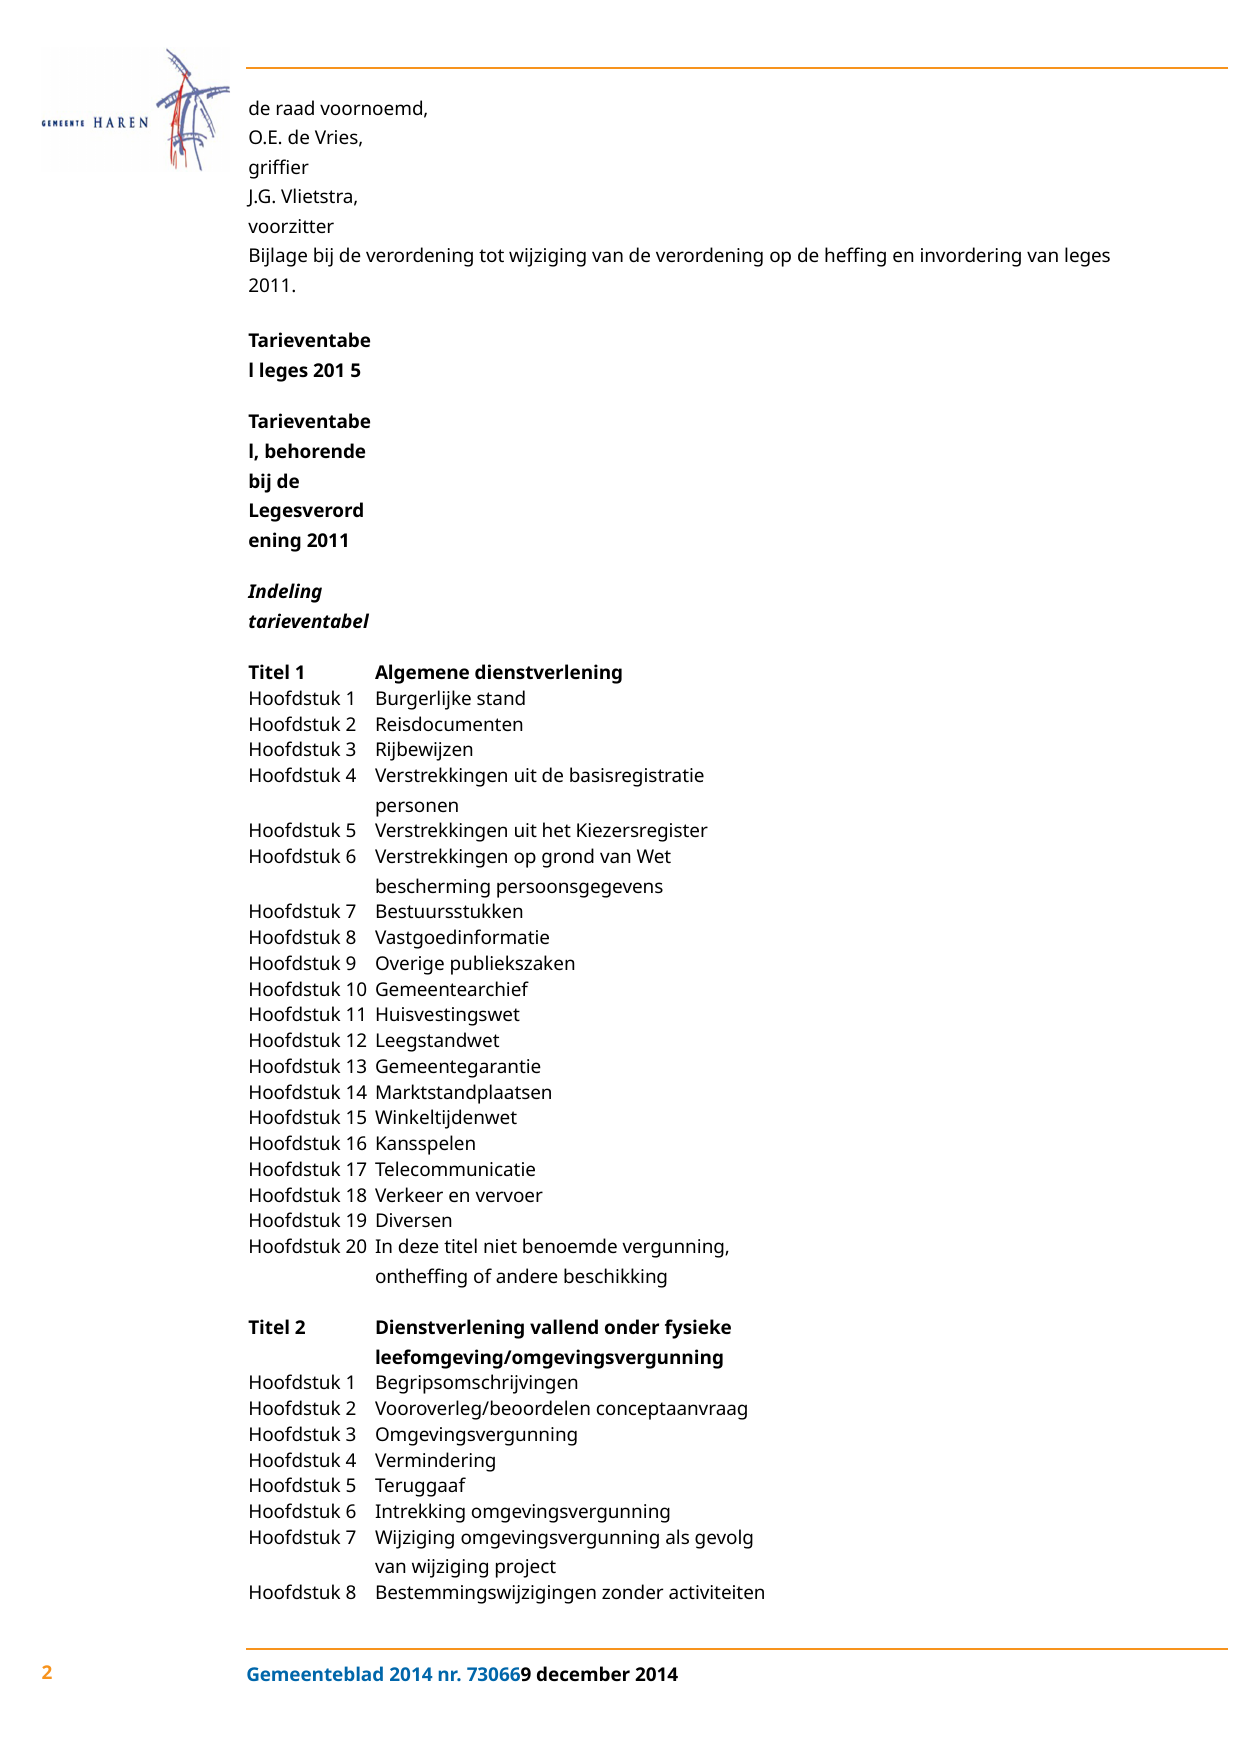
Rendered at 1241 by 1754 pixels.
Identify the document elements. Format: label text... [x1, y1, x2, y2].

table_cell [898, 1370, 1025, 1395]
table_cell Gemeentearchief [375, 976, 771, 1002]
table_cell [898, 553, 1025, 578]
table_cell [771, 1156, 898, 1182]
table_cell Vastgoedinformatie [375, 925, 771, 950]
table_cell [898, 1473, 1025, 1498]
table_cell Gemeentegarantie [375, 1053, 771, 1079]
table_cell Reisdocumenten [375, 711, 771, 737]
table_cell Leegstandwet [375, 1028, 771, 1053]
table_cell Overige publiekszaken [375, 950, 771, 976]
text voorzitter [248, 213, 1152, 239]
table_cell [771, 1421, 898, 1447]
table_cell [771, 1579, 898, 1605]
table_cell [771, 1289, 898, 1314]
table_cell [771, 844, 898, 899]
table_cell Hoofdstuk 11 [248, 1002, 375, 1027]
table_cell [898, 1002, 1025, 1027]
table_cell [375, 579, 771, 634]
table_cell Verstrekkingen uit de basisregistratie personen [375, 763, 771, 818]
table_cell [248, 383, 375, 409]
table_cell Indeling tarieventabel [248, 579, 375, 634]
table_cell [898, 1028, 1025, 1053]
table_cell [898, 1447, 1025, 1472]
table_cell [898, 1289, 1025, 1314]
table_cell Verkeer en vervoer [375, 1182, 771, 1207]
table_cell Huisvestingswet [375, 1002, 771, 1027]
table_cell [771, 1130, 898, 1156]
table_cell Hoofdstuk 1 [248, 685, 375, 711]
table_cell [898, 634, 1025, 659]
picture [41, 47, 231, 172]
table_cell Begripsomschrijvingen [375, 1370, 771, 1395]
table_cell [375, 1289, 771, 1314]
table_cell Hoofdstuk 17 [248, 1156, 375, 1182]
table_cell [771, 1447, 898, 1472]
table_cell Algemene dienstverlening [375, 660, 771, 685]
table_cell [771, 711, 898, 737]
table_cell Hoofdstuk 4 [248, 763, 375, 818]
table_cell [898, 1314, 1025, 1369]
table_cell Hoofdstuk 14 [248, 1079, 375, 1104]
table_cell Hoofdstuk 7 [248, 1524, 375, 1579]
table_cell Hoofdstuk 5 [248, 1473, 375, 1498]
table_cell Hoofdstuk 2 [248, 711, 375, 737]
table_cell [898, 1053, 1025, 1079]
table_cell [898, 1395, 1025, 1421]
table_cell [771, 976, 898, 1002]
table_cell [771, 1002, 898, 1027]
table_cell Titel 1 [248, 660, 375, 685]
table_cell [898, 660, 1025, 685]
table_cell [771, 685, 898, 711]
table_cell [898, 1182, 1025, 1207]
table_cell [898, 976, 1025, 1002]
table_cell [771, 1233, 898, 1288]
table_cell Bestuursstukken [375, 899, 771, 924]
text O.E. de Vries, [248, 124, 1152, 150]
table_cell [898, 1524, 1025, 1579]
table_cell [771, 1395, 898, 1421]
table_cell [771, 1524, 898, 1579]
table_cell Hoofdstuk 12 [248, 1028, 375, 1053]
table_cell Hoofdstuk 6 [248, 844, 375, 899]
table_cell [771, 1053, 898, 1079]
table_cell [898, 1498, 1025, 1524]
table_cell Hoofdstuk 10 [248, 976, 375, 1002]
table_cell Hoofdstuk 9 [248, 950, 375, 976]
table_cell Hoofdstuk 6 [248, 1498, 375, 1524]
table_cell [898, 1421, 1025, 1447]
table_cell Bestemmingswijzigingen zonder activiteiten [375, 1579, 771, 1605]
table_cell [771, 1028, 898, 1053]
table_cell [771, 553, 898, 578]
table_cell [771, 1498, 898, 1524]
table_cell [248, 553, 375, 578]
table_cell Intrekking omgevingsvergunning [375, 1498, 771, 1524]
table_cell Burgerlijke stand [375, 685, 771, 711]
table_cell Hoofdstuk 1 [248, 1370, 375, 1395]
table_header [771, 328, 898, 383]
table_cell [375, 383, 771, 409]
table_cell [248, 634, 375, 659]
table_cell [898, 685, 1025, 711]
table_cell [248, 1289, 375, 1314]
table_cell Wijziging omgevingsvergunning als gevolg van wijziging project [375, 1524, 771, 1579]
table_cell [771, 634, 898, 659]
table_cell Hoofdstuk 15 [248, 1105, 375, 1130]
table_cell [898, 1233, 1025, 1288]
table_cell [898, 1156, 1025, 1182]
text Bijlage bij de verordening tot wijziging van de verordening op de heffing en invordering van leges 2011. [248, 243, 1152, 298]
table_cell [898, 844, 1025, 899]
table_cell Hoofdstuk 5 [248, 818, 375, 843]
table_cell Marktstandplaatsen [375, 1079, 771, 1104]
table_cell [375, 634, 771, 659]
table_cell Tarieventabel, behorende bij de Legesverordening 2011 [248, 409, 375, 553]
table_cell [898, 1208, 1025, 1233]
table_cell Winkeltijdenwet [375, 1105, 771, 1130]
table_cell Rijbewijzen [375, 737, 771, 762]
table_cell [771, 899, 898, 924]
table_cell Verstrekkingen op grond van Wet bescherming persoonsgegevens [375, 844, 771, 899]
table_cell Teruggaaf [375, 1473, 771, 1498]
table_cell [771, 1079, 898, 1104]
table_header [375, 328, 771, 383]
table_cell [771, 737, 898, 762]
table_cell Hoofdstuk 18 [248, 1182, 375, 1207]
table_cell Vermindering [375, 1447, 771, 1472]
table_cell Hoofdstuk 20 [248, 1233, 375, 1288]
table_cell Hoofdstuk 4 [248, 1447, 375, 1472]
table_cell [771, 1208, 898, 1233]
table_cell [898, 818, 1025, 843]
table_cell [771, 763, 898, 818]
table_cell [771, 383, 898, 409]
table_cell Hoofdstuk 8 [248, 925, 375, 950]
table_cell Hoofdstuk 13 [248, 1053, 375, 1079]
table_cell Telecommunicatie [375, 1156, 771, 1182]
text griffier [248, 154, 1152, 180]
table_cell Hoofdstuk 8 [248, 1579, 375, 1605]
table_cell [898, 383, 1025, 409]
table_cell [898, 737, 1025, 762]
table_cell [771, 660, 898, 685]
table_cell Dienstverlening vallend onder fysieke leefomgeving/omgevingsvergunning [375, 1314, 771, 1369]
table_cell [898, 899, 1025, 924]
table_cell Hoofdstuk 19 [248, 1208, 375, 1233]
table_cell In deze titel niet benoemde vergunning, ontheffing of andere beschikking [375, 1233, 771, 1288]
table_cell [898, 1579, 1025, 1605]
table_cell [898, 1079, 1025, 1104]
table_cell [898, 711, 1025, 737]
table_cell [771, 409, 898, 553]
table_cell Titel 2 [248, 1314, 375, 1369]
table_cell [771, 1473, 898, 1498]
table_cell [771, 1105, 898, 1130]
table_cell Vooroverleg/beoordelen conceptaanvraag [375, 1395, 771, 1421]
table_cell Hoofdstuk 3 [248, 737, 375, 762]
text de raad voornoemd, [248, 95, 1152, 121]
text J.G. Vlietstra, [248, 183, 1152, 209]
table_cell Hoofdstuk 16 [248, 1130, 375, 1156]
table_cell [771, 925, 898, 950]
table_cell [898, 1105, 1025, 1130]
table_cell Hoofdstuk 2 [248, 1395, 375, 1421]
table_cell [771, 950, 898, 976]
table_cell [898, 925, 1025, 950]
table_cell [771, 1370, 898, 1395]
table_cell Diversen [375, 1208, 771, 1233]
table_cell [898, 763, 1025, 818]
table_cell Verstrekkingen uit het Kiezersregister [375, 818, 771, 843]
table_cell Omgevingsvergunning [375, 1421, 771, 1447]
table_cell [771, 579, 898, 634]
table_cell [771, 1182, 898, 1207]
table_cell [375, 409, 771, 553]
table_cell [898, 950, 1025, 976]
table_cell Kansspelen [375, 1130, 771, 1156]
table_cell Hoofdstuk 7 [248, 899, 375, 924]
table_cell [898, 1130, 1025, 1156]
table_cell [375, 553, 771, 578]
table_cell [771, 818, 898, 843]
table_cell Hoofdstuk 3 [248, 1421, 375, 1447]
table_cell [771, 1314, 898, 1369]
table_header Tarieventabel leges 201 5 [248, 328, 375, 383]
